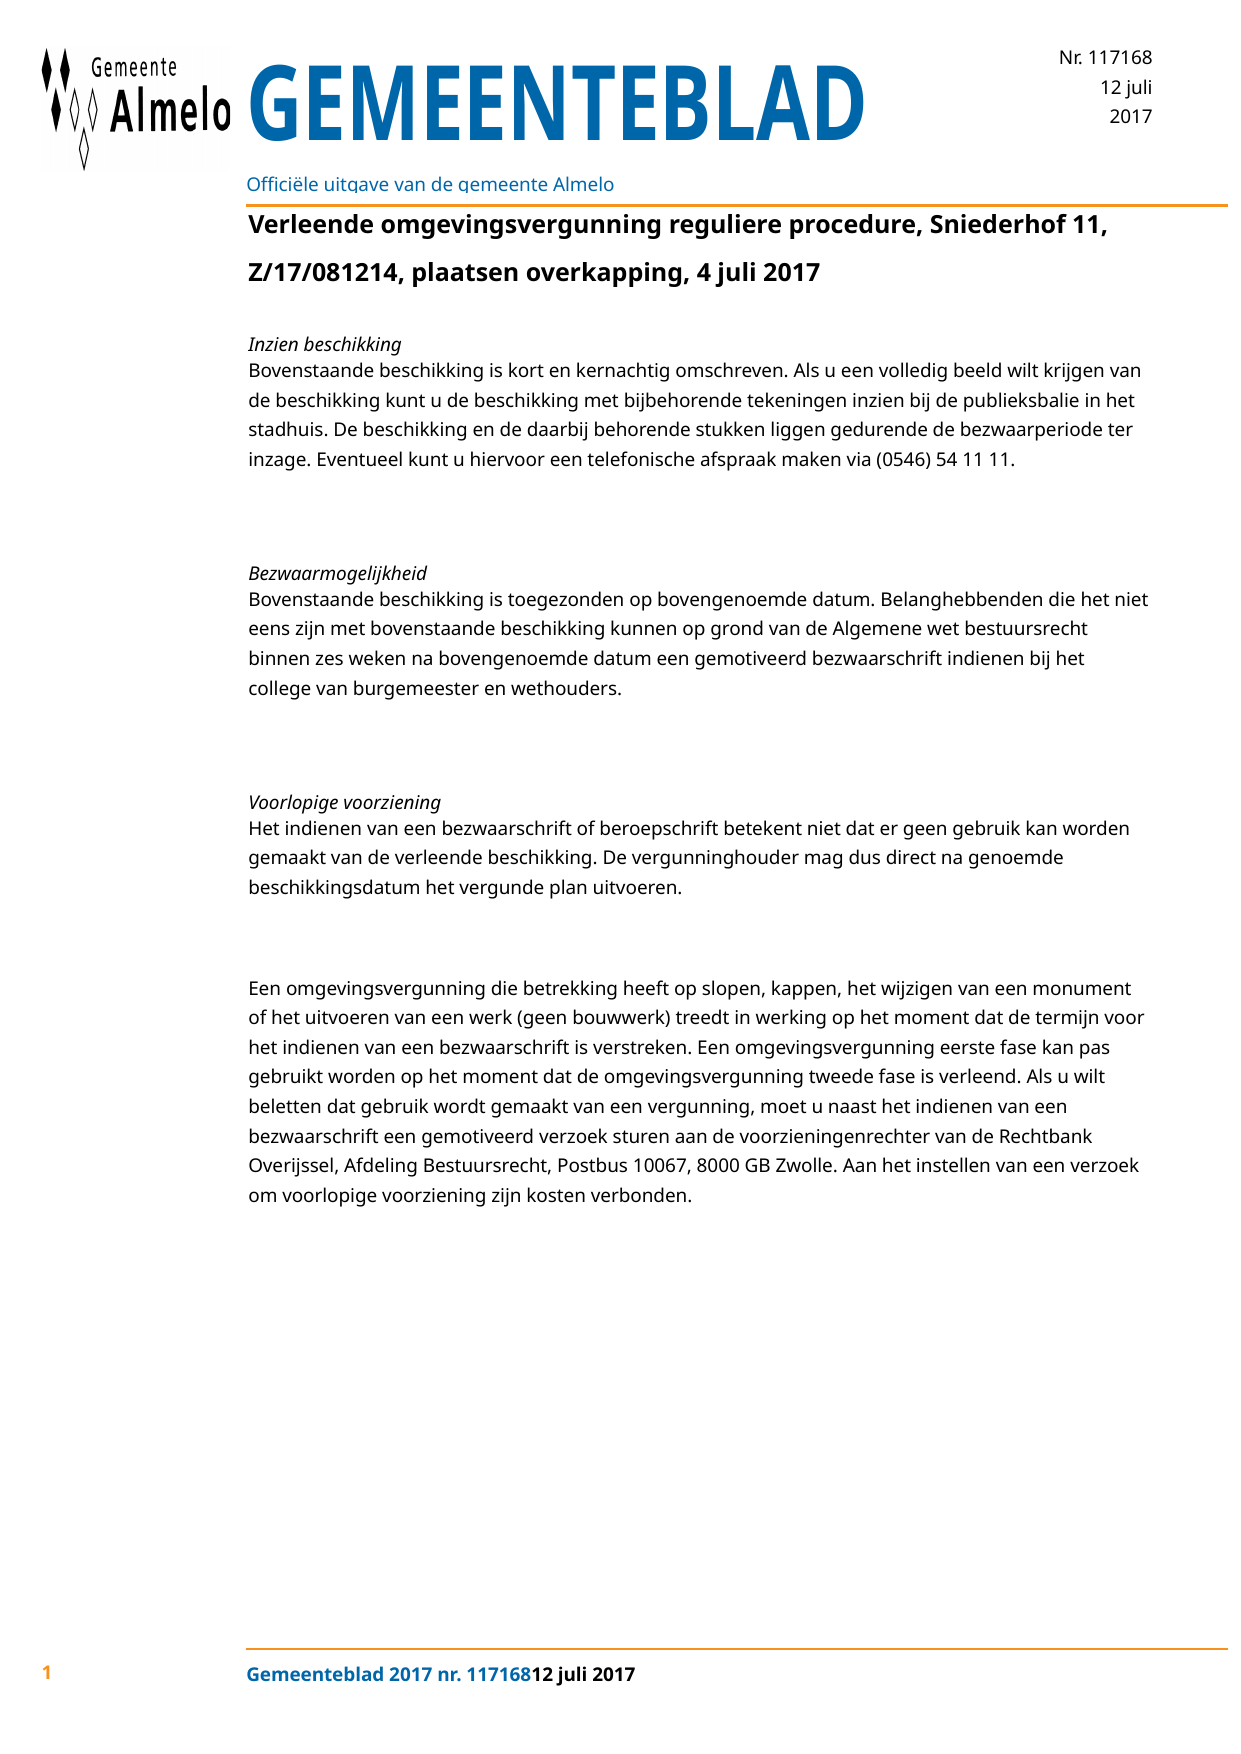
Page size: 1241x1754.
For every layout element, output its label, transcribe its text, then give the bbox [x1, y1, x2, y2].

text Inzien beschikking [248, 331, 1152, 357]
text Bovenstaande beschikking is toegezonden op bovengenoemde datum. Belanghebbenden die het niet eens zijn met bovenstaande beschikking kunnen op grond van de Algemene wet bestuursrecht binnen zes weken na bovengenoemde datum een gemotiveerd bezwaarschrift indienen bij het college van burgemeester en wethouders. [248, 586, 1152, 701]
picture [41, 47, 231, 172]
text Het indienen van een bezwaarschrift of beroepschrift betekent niet dat er geen gebruik kan worden gemaakt van de verleende beschikking. De vergunninghouder mag dus direct na genoemde beschikkingsdatum het vergunde plan uitvoeren. [248, 815, 1152, 900]
text Voorlopige voorziening [248, 789, 1152, 815]
text Een omgevingsvergunning die betrekking heeft op slopen, kappen, het wijzigen van een monument of het uitvoeren van een werk (geen bouwwerk) treedt in werking op het moment dat de termijn voor het indienen van een bezwaarschrift is verstreken. Een omgevingsvergunning eerste fase kan pas gebruikt worden op het moment dat de omgevingsvergunning tweede fase is verleend. Als u wilt beletten dat gebruik wordt gemaakt van een vergunning, moet u naast het indienen van een bezwaarschrift een gemotiveerd verzoek sturen aan de voorzieningenrechter van de Rechtbank Overijssel, Afdeling Bestuursrecht, Postbus 10067, 8000 GB Zwolle. Aan het instellen van een verzoek om voorlopige voorziening zijn kosten verbonden. [248, 975, 1152, 1208]
text Verleende omgevingsvergunning reguliere procedure, Sniederhof 11, Z/17/081214, plaatsen overkapping, 4 juli 2017 [248, 207, 1152, 288]
text Bezwaarmogelijkheid [248, 560, 1152, 586]
text Bovenstaande beschikking is kort en kernachtig omschreven. Als u een volledig beeld wilt krijgen van de beschikking kunt u de beschikking met bijbehorende tekeningen inzien bij de publieksbalie in het stadhuis. De beschikking en de daarbij behorende stukken liggen gedurende de bezwaarperiode ter inzage. Eventueel kunt u hiervoor een telefonische afspraak maken via (0546) 54 11 11. [248, 357, 1152, 472]
